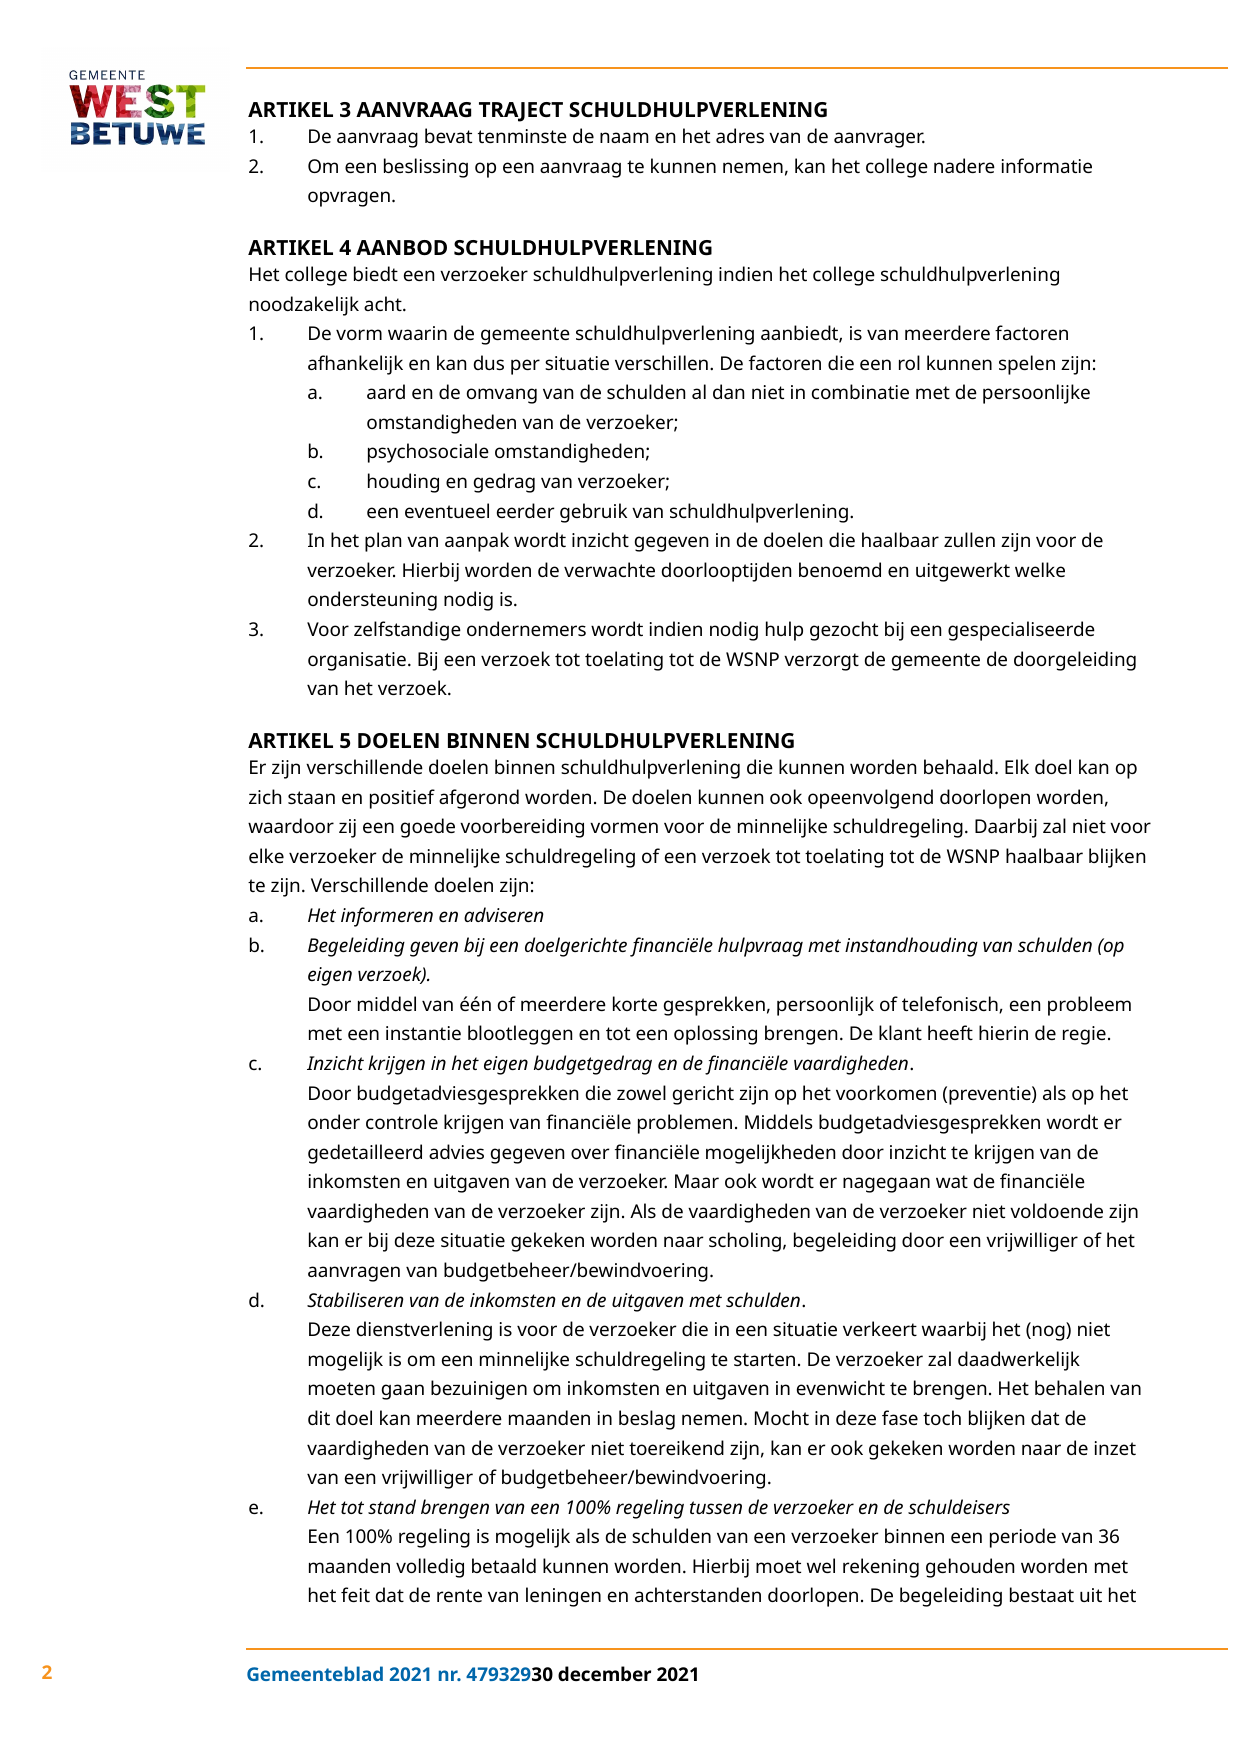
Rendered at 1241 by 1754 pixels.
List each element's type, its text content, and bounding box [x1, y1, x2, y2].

list houding en gedrag van verzoeker; [307, 468, 1152, 494]
list een eventueel eerder gebruik van schuldhulpverlening. [307, 498, 1152, 524]
text ARTIKEL 4 AANBOD SCHULDHULPVERLENING [248, 233, 1152, 261]
list Het informeren en adviseren [248, 902, 1152, 928]
list Voor zelfstandige ondernemers wordt indien nodig hulp gezocht bij een gespecialiseerde organisatie. Bij een verzoek tot toelating tot de WSNP verzorgt de gemeente de doorgeleiding van het verzoek. [248, 616, 1152, 701]
list Een 100% regeling is mogelijk als de schulden van een verzoeker binnen een periode van 36 maanden volledig betaald kunnen worden. Hierbij moet wel rekening gehouden worden met het feit dat de rente van leningen en achterstanden doorlopen. De begeleiding bestaat uit het [248, 1523, 1152, 1608]
text ARTIKEL 3 AANVRAAG TRAJECT SCHULDHULPVERLENING [248, 95, 1152, 123]
list Stabiliseren van de inkomsten en de uitgaven met schulden. [248, 1287, 1152, 1312]
text Het college biedt een verzoeker schuldhulpverlening indien het college schuldhulpverlening noodzakelijk acht. [248, 261, 1152, 317]
list Begeleiding geven bij een doelgerichte financiële hulpvraag met instandhouding van schulden (op eigen verzoek). [248, 932, 1152, 987]
list De vorm waarin de gemeente schuldhulpverlening aanbiedt, is van meerdere factoren afhankelijk en kan dus per situatie verschillen. De factoren die een rol kunnen spelen zijn: [248, 320, 1152, 376]
list psychosociale omstandigheden; [307, 439, 1152, 464]
list Inzicht krijgen in het eigen budgetgedrag en de financiële vaardigheden. [248, 1050, 1152, 1076]
list aard en de omvang van de schulden al dan niet in combinatie met de persoonlijke omstandigheden van de verzoeker; [307, 379, 1152, 435]
list In het plan van aanpak wordt inzicht gegeven in de doelen die haalbaar zullen zijn voor de verzoeker. Hierbij worden de verwachte doorlooptijden benoemd en uitgewerkt welke ondersteuning nodig is. [248, 527, 1152, 612]
list Deze dienstverlening is voor de verzoeker die in een situatie verkeert waarbij het (nog) niet mogelijk is om een minnelijke schuldregeling te starten. De verzoeker zal daadwerkelijk moeten gaan bezuinigen om inkomsten en uitgaven in evenwicht te brengen. Het behalen van dit doel kan meerdere maanden in beslag nemen. Mocht in deze fase toch blijken dat de vaardigheden van de verzoeker niet toereikend zijn, kan er ook gekeken worden naar de inzet van een vrijwilliger of budgetbeheer/bewindvoering. [248, 1316, 1152, 1490]
list Door budgetadviesgesprekken die zowel gericht zijn op het voorkomen (preventie) als op het onder controle krijgen van financiële problemen. Middels budgetadviesgesprekken wordt er gedetailleerd advies gegeven over financiële mogelijkheden door inzicht te krijgen van de inkomsten en uitgaven van de verzoeker. Maar ook wordt er nagegaan wat de financiële vaardigheden van de verzoeker zijn. Als de vaardigheden van de verzoeker niet voldoende zijn kan er bij deze situatie gekeken worden naar scholing, begeleiding door een vrijwilliger of het aanvragen van budgetbeheer/bewindvoering. [248, 1080, 1152, 1283]
list Het tot stand brengen van een 100% regeling tussen de verzoeker en de schuldeisers [248, 1494, 1152, 1519]
list De aanvraag bevat tenminste de naam en het adres van de aanvrager. [248, 123, 1152, 149]
list Om een beslissing op een aanvraag te kunnen nemen, kan het college nadere informatie opvragen. [248, 153, 1152, 208]
text Er zijn verschillende doelen binnen schuldhulpverlening die kunnen worden behaald. Elk doel kan op zich staan en positief afgerond worden. De doelen kunnen ook opeenvolgend doorlopen worden, waardoor zij een goede voorbereiding vormen voor de minnelijke schuldregeling. Daarbij zal niet voor elke verzoeker de minnelijke schuldregeling of een verzoek tot toelating tot de WSNP haalbaar blijken te zijn. Verschillende doelen zijn: [248, 754, 1152, 898]
list Door middel van één of meerdere korte gesprekken, persoonlijk of telefonisch, een probleem met een instantie blootleggen en tot een oplossing brengen. De klant heeft hierin de regie. [248, 991, 1152, 1046]
text ARTIKEL 5 DOELEN BINNEN SCHULDHULPVERLENING [248, 726, 1152, 754]
picture [41, 47, 231, 172]
